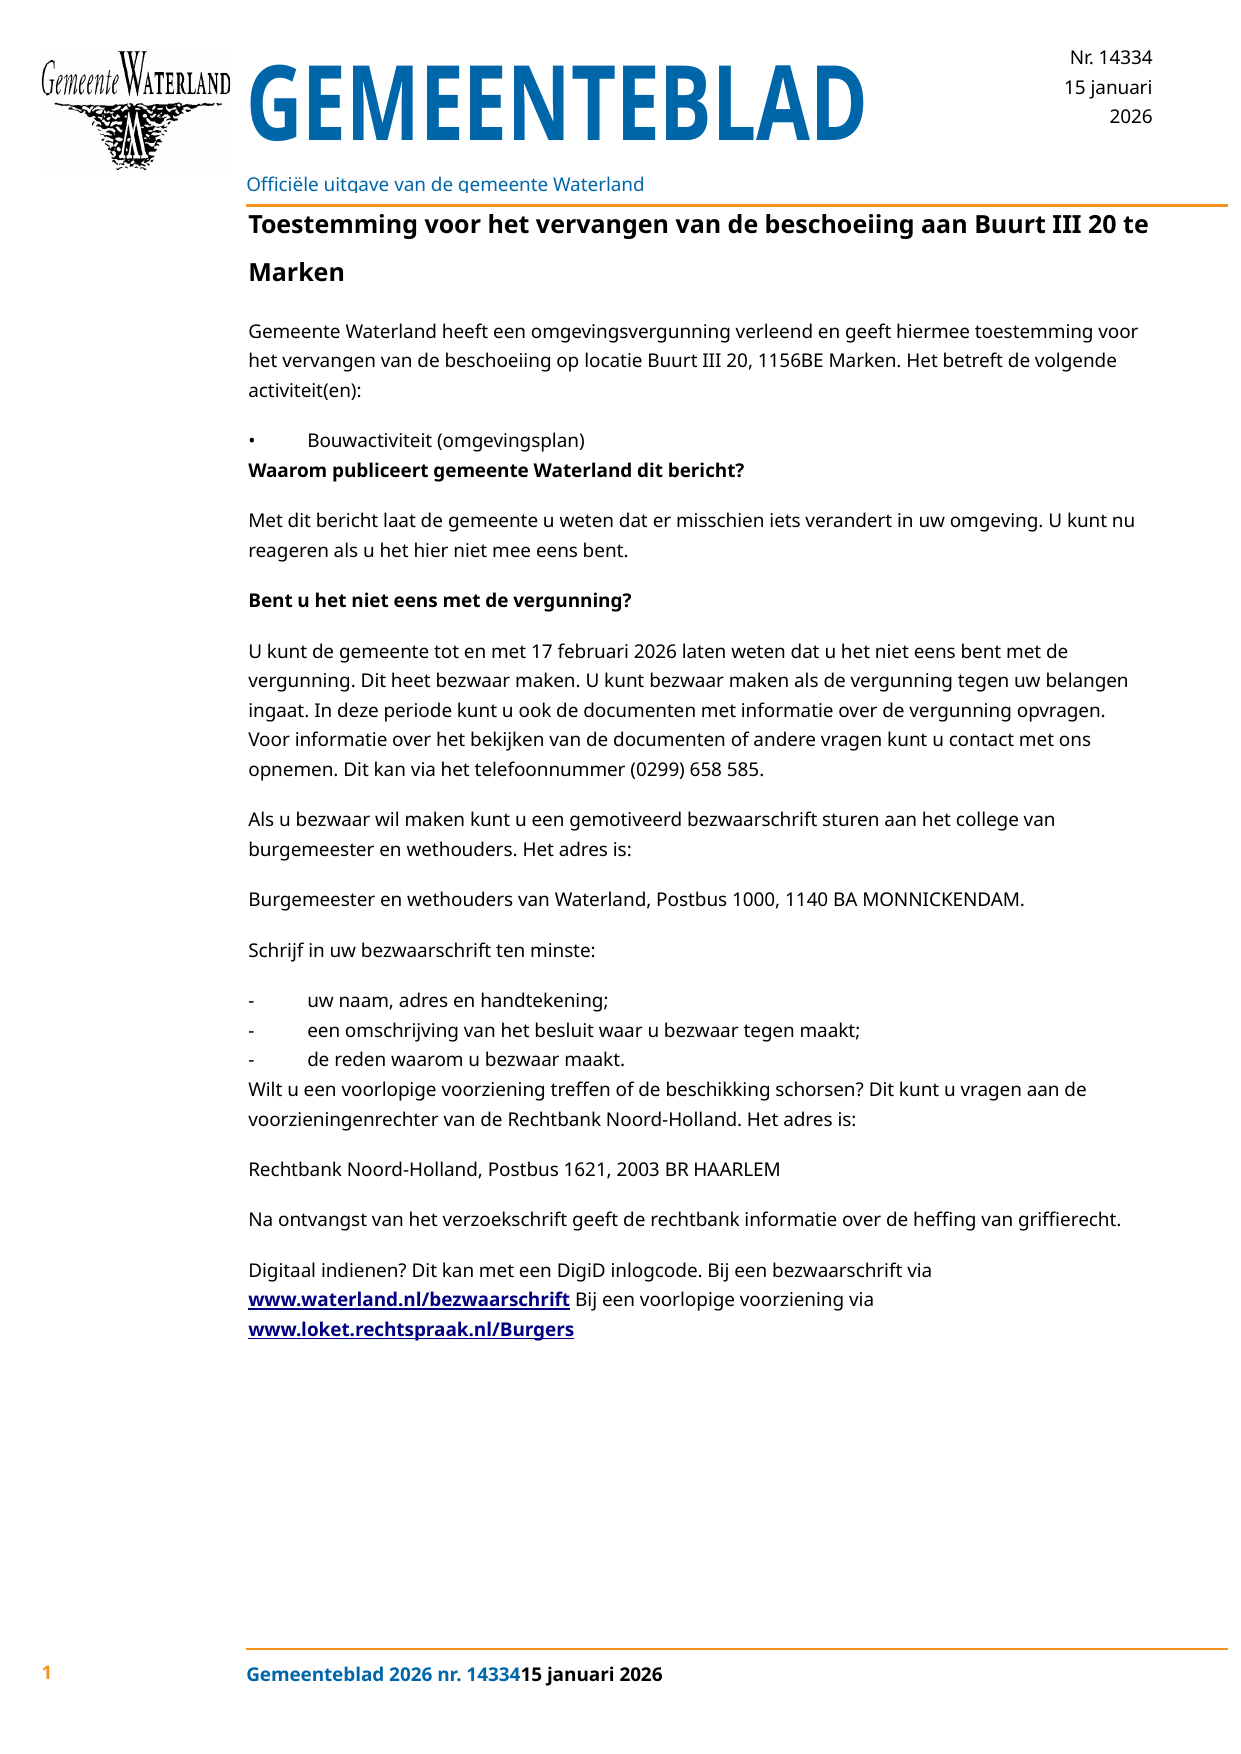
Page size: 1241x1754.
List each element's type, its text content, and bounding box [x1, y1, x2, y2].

list Bouwactiviteit (omgevingsplan) [248, 427, 1152, 453]
text Wilt u een voorlopige voorziening treffen of de beschikking schorsen? Dit kunt u vragen aan de voorzieningenrechter van de Rechtbank Noord-Holland. Het adres is: [248, 1076, 1152, 1132]
list de reden waarom u bezwaar maakt. [248, 1047, 1152, 1072]
picture [41, 47, 231, 172]
list een omschrijving van het besluit waar u bezwaar tegen maakt; [248, 1017, 1152, 1043]
text Waarom publiceert gemeente Waterland dit bericht? [248, 457, 1152, 483]
text Digitaal indienen? Dit kan met een DigiD inlogcode. Bij een bezwaarschrift via www.waterland.nl/bezwaarschrift Bij een voorlopige voorziening via www.loket.rechtspraak.nl/Burgers [248, 1257, 1152, 1342]
text Burgemeester en wethouders van Waterland, Postbus 1000, 1140 BA MONNICKENDAM. [248, 887, 1152, 912]
text Toestemming voor het vervangen van de beschoeiing aan Buurt III 20 te Marken [248, 207, 1152, 288]
text Gemeente Waterland heeft een omgevingsvergunning verleend en geeft hiermee toestemming voor het vervangen van de beschoeiing op locatie Buurt III 20, 1156BE Marken. Het betreft de volgende activiteit(en): [248, 318, 1152, 403]
list uw naam, adres en handtekening; [248, 987, 1152, 1013]
text Bent u het niet eens met de vergunning? [248, 587, 1152, 613]
text Als u bezwaar wil maken kunt u een gemotiveerd bezwaarschrift sturen aan het college van burgemeester en wethouders. Het adres is: [248, 807, 1152, 862]
text Na ontvangst van het verzoekschrift geeft de rechtbank informatie over de heffing van griffierecht. [248, 1207, 1152, 1232]
text Schrijf in uw bezwaarschrift ten minste: [248, 937, 1152, 963]
text U kunt de gemeente tot en met 17 februari 2026 laten weten dat u het niet eens bent met de vergunning. Dit heet bezwaar maken. U kunt bezwaar maken als de vergunning tegen uw belangen ingaat. In deze periode kunt u ook de documenten met informatie over de vergunning opvragen. Voor informatie over het bekijken van de documenten of andere vragen kunt u contact met ons opnemen. Dit kan via het telefoonnummer (0299) 658 585. [248, 638, 1152, 782]
text Rechtbank Noord-Holland, Postbus 1621, 2003 BR HAARLEM [248, 1156, 1152, 1182]
text Met dit bericht laat de gemeente u weten dat er misschien iets verandert in uw omgeving. U kunt nu reageren als u het hier niet mee eens bent. [248, 507, 1152, 563]
